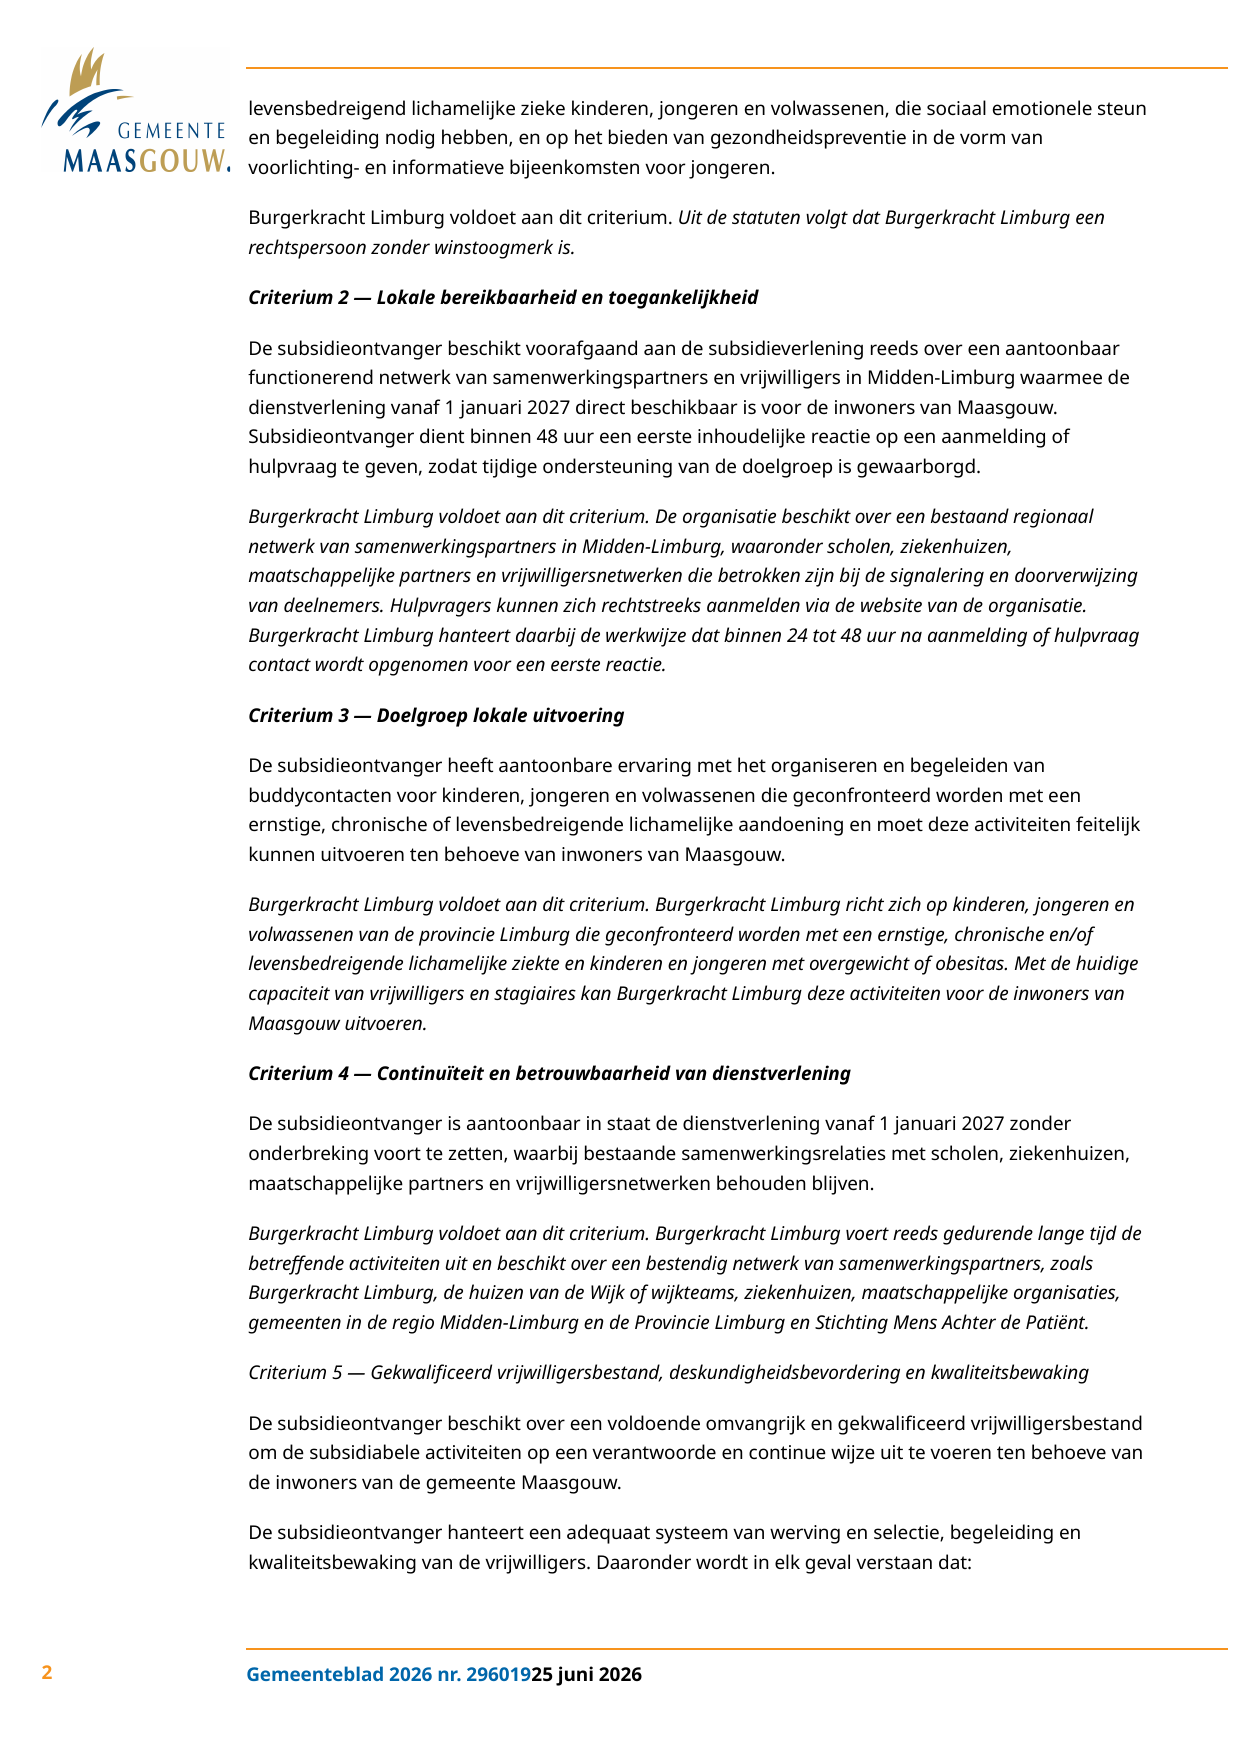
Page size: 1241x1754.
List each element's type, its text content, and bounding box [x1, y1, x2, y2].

text Burgerkracht Limburg voldoet aan dit criterium. Burgerkracht Limburg voert reeds gedurende lange tijd de betreffende activiteiten uit en beschikt over een bestendig netwerk van samenwerkingspartners, zoals Burgerkracht Limburg, de huizen van de Wijk of wijkteams, ziekenhuizen, maatschappelijke organisaties, gemeenten in de regio Midden-Limburg en de Provincie Limburg en Stichting Mens Achter de Patiënt. [248, 1220, 1152, 1335]
text Criterium 5 — Gekwalificeerd vrijwilligersbestand, deskundigheidsbevordering en kwaliteitsbewaking [248, 1359, 1152, 1385]
text Criterium 2 — Lokale bereikbaarheid en toegankelijkheid [248, 284, 1152, 310]
text De subsidieontvanger beschikt over een voldoende omvangrijk en gekwalificeerd vrijwilligersbestand om de subsidiabele activiteiten op een verantwoorde en continue wijze uit te voeren ten behoeve van de inwoners van de gemeente Maasgouw. [248, 1410, 1152, 1495]
text levensbedreigend lichamelijke zieke kinderen, jongeren en volwassenen, die sociaal emotionele steun en begeleiding nodig hebben, en op het bieden van gezondheidspreventie in de vorm van voorlichting- en informatieve bijeenkomsten voor jongeren. [248, 95, 1152, 180]
text Burgerkracht Limburg voldoet aan dit criterium. Burgerkracht Limburg richt zich op kinderen, jongeren en volwassenen van de provincie Limburg die geconfronteerd worden met een ernstige, chronische en/of levensbedreigende lichamelijke ziekte en kinderen en jongeren met overgewicht of obesitas. Met de huidige capaciteit van vrijwilligers en stagiaires kan Burgerkracht Limburg deze activiteiten voor de inwoners van Maasgouw uitvoeren. [248, 891, 1152, 1036]
text Burgerkracht Limburg voldoet aan dit criterium. Uit de statuten volgt dat Burgerkracht Limburg een rechtspersoon zonder winstoogmerk is. [248, 204, 1152, 260]
text Burgerkracht Limburg voldoet aan dit criterium. De organisatie beschikt over een bestaand regionaal netwerk van samenwerkingspartners in Midden-Limburg, waaronder scholen, ziekenhuizen, maatschappelijke partners en vrijwilligersnetwerken die betrokken zijn bij de signalering en doorverwijzing van deelnemers. Hulpvragers kunnen zich rechtstreeks aanmelden via de website van de organisatie. Burgerkracht Limburg hanteert daarbij de werkwijze dat binnen 24 tot 48 uur na aanmelding of hulpvraag contact wordt opgenomen voor een eerste reactie. [248, 503, 1152, 677]
text Criterium 4 — Continuïteit en betrouwbaarheid van dienstverlening [248, 1060, 1152, 1086]
text De subsidieontvanger beschikt voorafgaand aan de subsidieverlening reeds over een aantoonbaar functionerend netwerk van samenwerkingspartners en vrijwilligers in Midden-Limburg waarmee de dienstverlening vanaf 1 januari 2027 direct beschikbaar is voor de inwoners van Maasgouw. Subsidieontvanger dient binnen 48 uur een eerste inhoudelijke reactie op een aanmelding of hulpvraag te geven, zodat tijdige ondersteuning van de doelgroep is gewaarborgd. [248, 335, 1152, 479]
picture [41, 47, 231, 172]
text De subsidieontvanger is aantoonbaar in staat de dienstverlening vanaf 1 januari 2027 zonder onderbreking voort te zetten, waarbij bestaande samenwerkingsrelaties met scholen, ziekenhuizen, maatschappelijke partners en vrijwilligersnetwerken behouden blijven. [248, 1111, 1152, 1196]
text Criterium 3 — Doelgroep lokale uitvoering [248, 702, 1152, 728]
text De subsidieontvanger heeft aantoonbare ervaring met het organiseren en begeleiden van buddycontacten voor kinderen, jongeren en volwassenen die geconfronteerd worden met een ernstige, chronische of levensbedreigende lichamelijke aandoening en moet deze activiteiten feitelijk kunnen uitvoeren ten behoeve van inwoners van Maasgouw. [248, 752, 1152, 867]
text De subsidieontvanger hanteert een adequaat systeem van werving en selectie, begeleiding en kwaliteitsbewaking van de vrijwilligers. Daaronder wordt in elk geval verstaan dat: [248, 1519, 1152, 1575]
